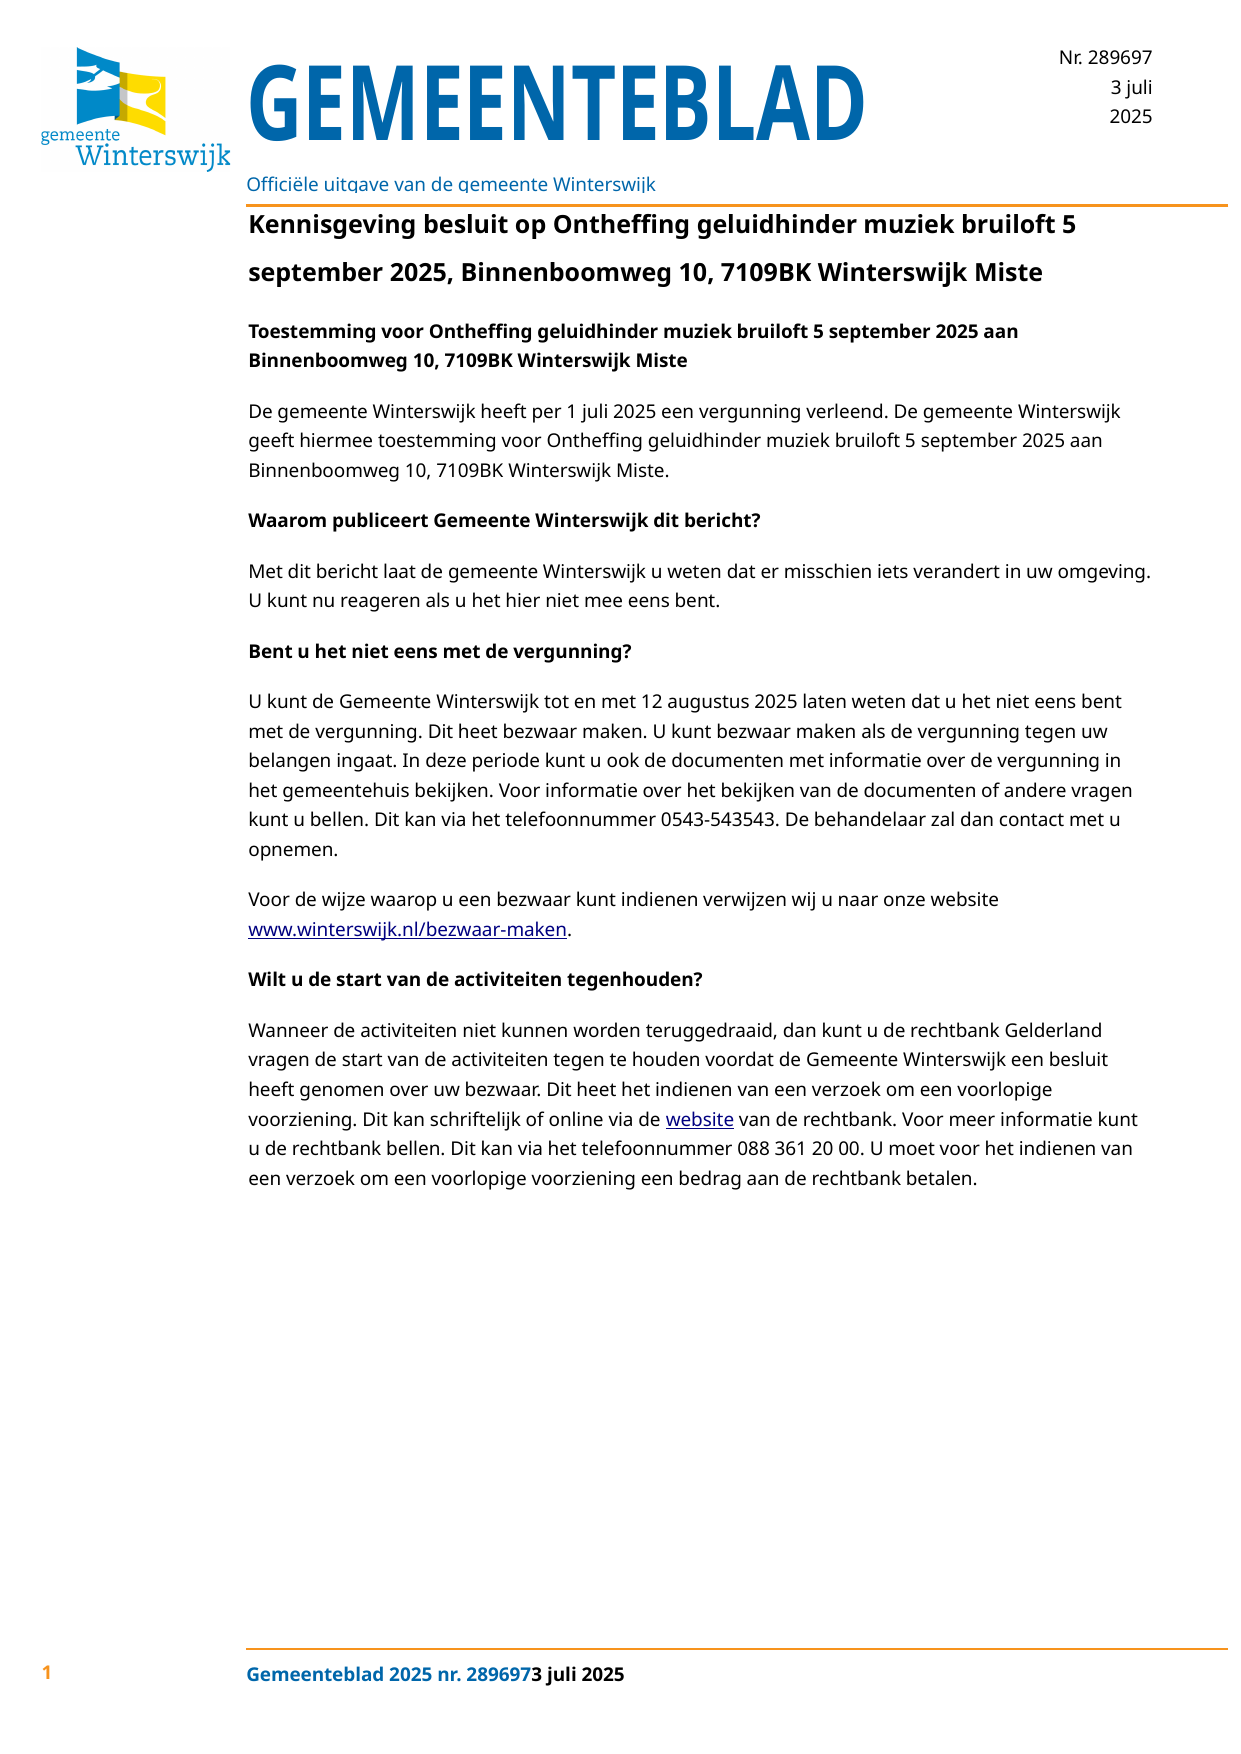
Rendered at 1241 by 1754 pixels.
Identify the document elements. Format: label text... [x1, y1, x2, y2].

picture [225, 153, 231, 162]
text Kennisgeving besluit op Ontheffing geluidhinder muziek bruiloft 5 september 2025, Binnenboomweg 10, 7109BK Winterswijk Miste [248, 207, 1152, 288]
picture [41, 47, 231, 172]
text Waarom publiceert Gemeente Winterswijk dit bericht? [248, 507, 1152, 533]
text Wilt u de start van de activiteiten tegenhouden? [248, 967, 1152, 992]
text Toestemming voor Ontheffing geluidhinder muziek bruiloft 5 september 2025 aan Binnenboomweg 10, 7109BK Winterswijk Miste [248, 318, 1152, 373]
text Voor de wijze waarop u een bezwaar kunt indienen verwijzen wij u naar onze website www.winterswijk.nl/bezwaar-maken. [248, 887, 1152, 942]
text De gemeente Winterswijk heeft per 1 juli 2025 een vergunning verleend. De gemeente Winterswijk geeft hiermee toestemming voor Ontheffing geluidhinder muziek bruiloft 5 september 2025 aan Binnenboomweg 10, 7109BK Winterswijk Miste. [248, 398, 1152, 483]
text Bent u het niet eens met de vergunning? [248, 638, 1152, 664]
text Met dit bericht laat de gemeente Winterswijk u weten dat er misschien iets verandert in uw omgeving. U kunt nu reageren als u het hier niet mee eens bent. [248, 558, 1152, 613]
text U kunt de Gemeente Winterswijk tot en met 12 augustus 2025 laten weten dat u het niet eens bent met de vergunning. Dit heet bezwaar maken. U kunt bezwaar maken als de vergunning tegen uw belangen ingaat. In deze periode kunt u ook de documenten met informatie over de vergunning in het gemeentehuis bekijken. Voor informatie over het bekijken van de documenten of andere vragen kunt u bellen. Dit kan via het telefoonnummer 0543-543543. De behandelaar zal dan contact met u opnemen. [248, 688, 1152, 862]
text Wanneer de activiteiten niet kunnen worden teruggedraaid, dan kunt u de rechtbank Gelderland vragen de start van de activiteiten tegen te houden voordat de Gemeente Winterswijk een besluit heeft genomen over uw bezwaar. Dit heet het indienen van een verzoek om een voorlopige voorziening. Dit kan schriftelijk of online via de website van de rechtbank. Voor meer informatie kunt u de rechtbank bellen. Dit kan via het telefoonnummer 088 361 20 00. U moet voor het indienen van een verzoek om een voorlopige voorziening een bedrag aan de rechtbank betalen. [248, 1017, 1152, 1191]
